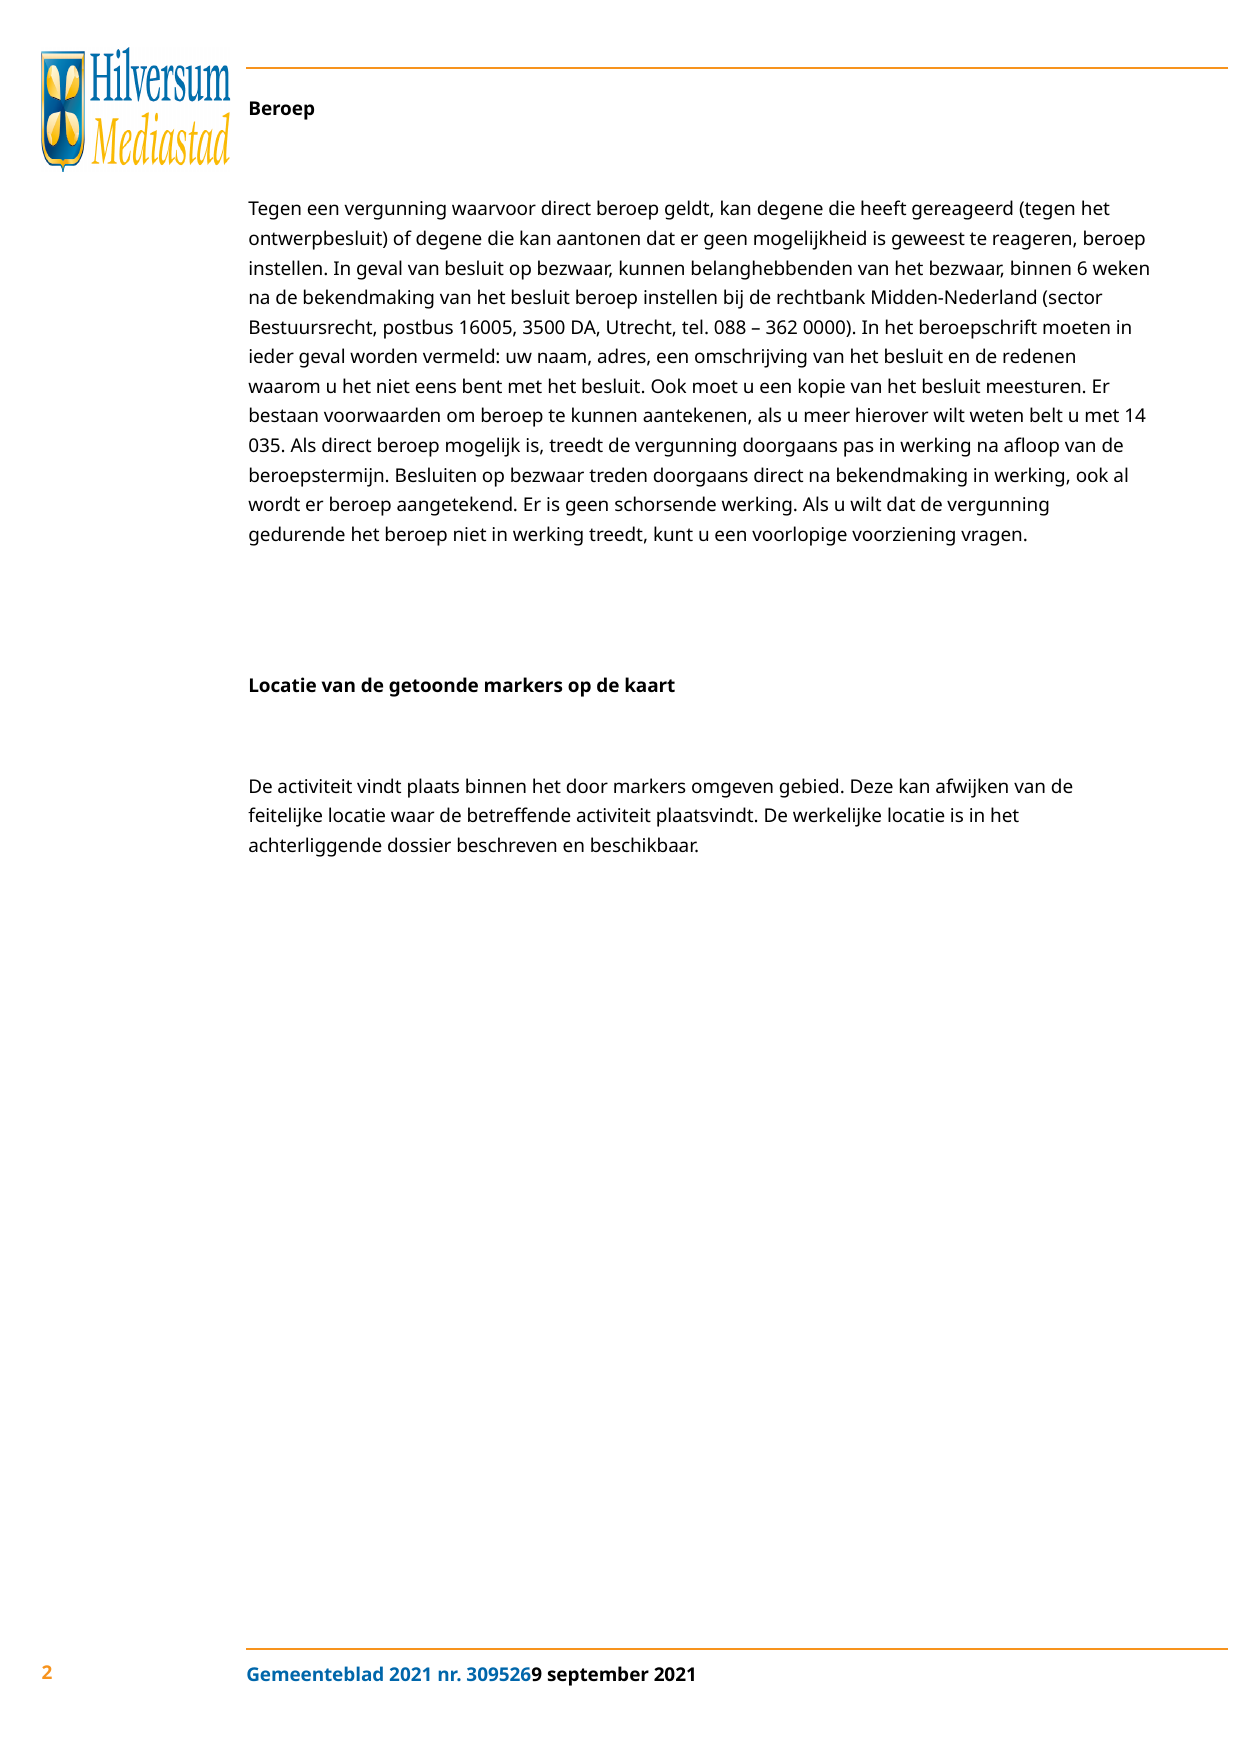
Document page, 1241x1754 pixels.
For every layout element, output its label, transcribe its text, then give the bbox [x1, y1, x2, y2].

text De activiteit vindt plaats binnen het door markers omgeven gebied. Deze kan afwijken van de feitelijke locatie waar de betreffende activiteit plaatsvindt. De werkelijke locatie is in het achterliggende dossier beschreven en beschikbaar. [248, 773, 1152, 858]
text Tegen een vergunning waarvoor direct beroep geldt, kan degene die heeft gereageerd (tegen het ontwerpbesluit) of degene die kan aantonen dat er geen mogelijkheid is geweest te reageren, beroep instellen. In geval van besluit op bezwaar, kunnen belanghebbenden van het bezwaar, binnen 6 weken na de bekendmaking van het besluit beroep instellen bij de rechtbank Midden-Nederland (sector Bestuursrecht, postbus 16005, 3500 DA, Utrecht, tel. 088 – 362 0000). In het beroepschrift moeten in ieder geval worden vermeld: uw naam, adres, een omschrijving van het besluit en de redenen waarom u het niet eens bent met het besluit. Ook moet u een kopie van het besluit meesturen. Er bestaan voorwaarden om beroep te kunnen aantekenen, als u meer hierover wilt weten belt u met 14 035. Als direct beroep mogelijk is, treedt de vergunning doorgaans pas in werking na afloop van de beroepstermijn. Besluiten op bezwaar treden doorgaans direct na bekendmaking in werking, ook al wordt er beroep aangetekend. Er is geen schorsende werking. Als u wilt dat de vergunning gedurende het beroep niet in werking treedt, kunt u een voorlopige voorziening vragen. [248, 196, 1152, 547]
text Locatie van de getoonde markers op de kaart [248, 672, 1152, 698]
picture [41, 47, 231, 172]
text Beroep [248, 95, 1152, 121]
